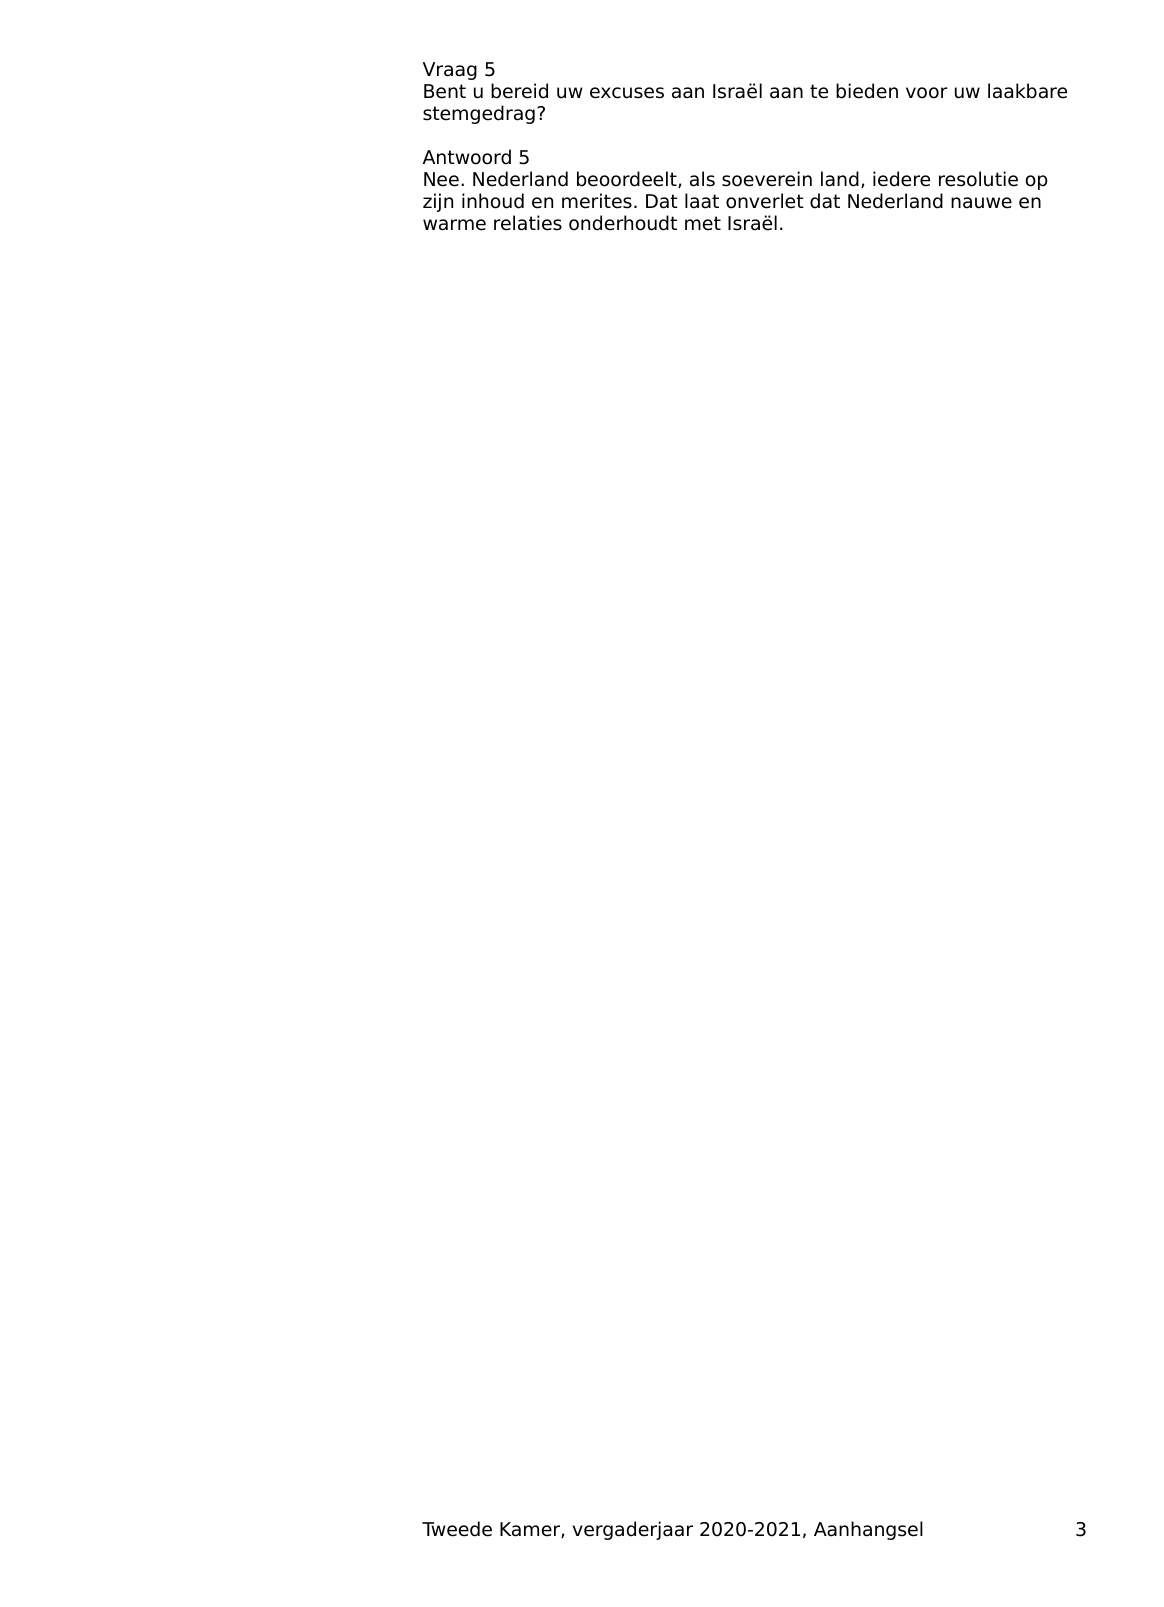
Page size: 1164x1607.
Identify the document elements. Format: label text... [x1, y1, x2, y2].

text Nee. Nederland beoordeelt, als soeverein land, iedere resolutie op zijn inhoud en merites. Dat laat onverlet dat Nederland nauwe en warme relaties onderhoudt met Israël. [422, 169, 1087, 235]
text Vraag 5 [422, 59, 1087, 81]
text Bent u bereid uw excuses aan Israël aan te bieden voor uw laakbare stemgedrag? [422, 81, 1087, 125]
text Antwoord 5 [422, 147, 1087, 169]
